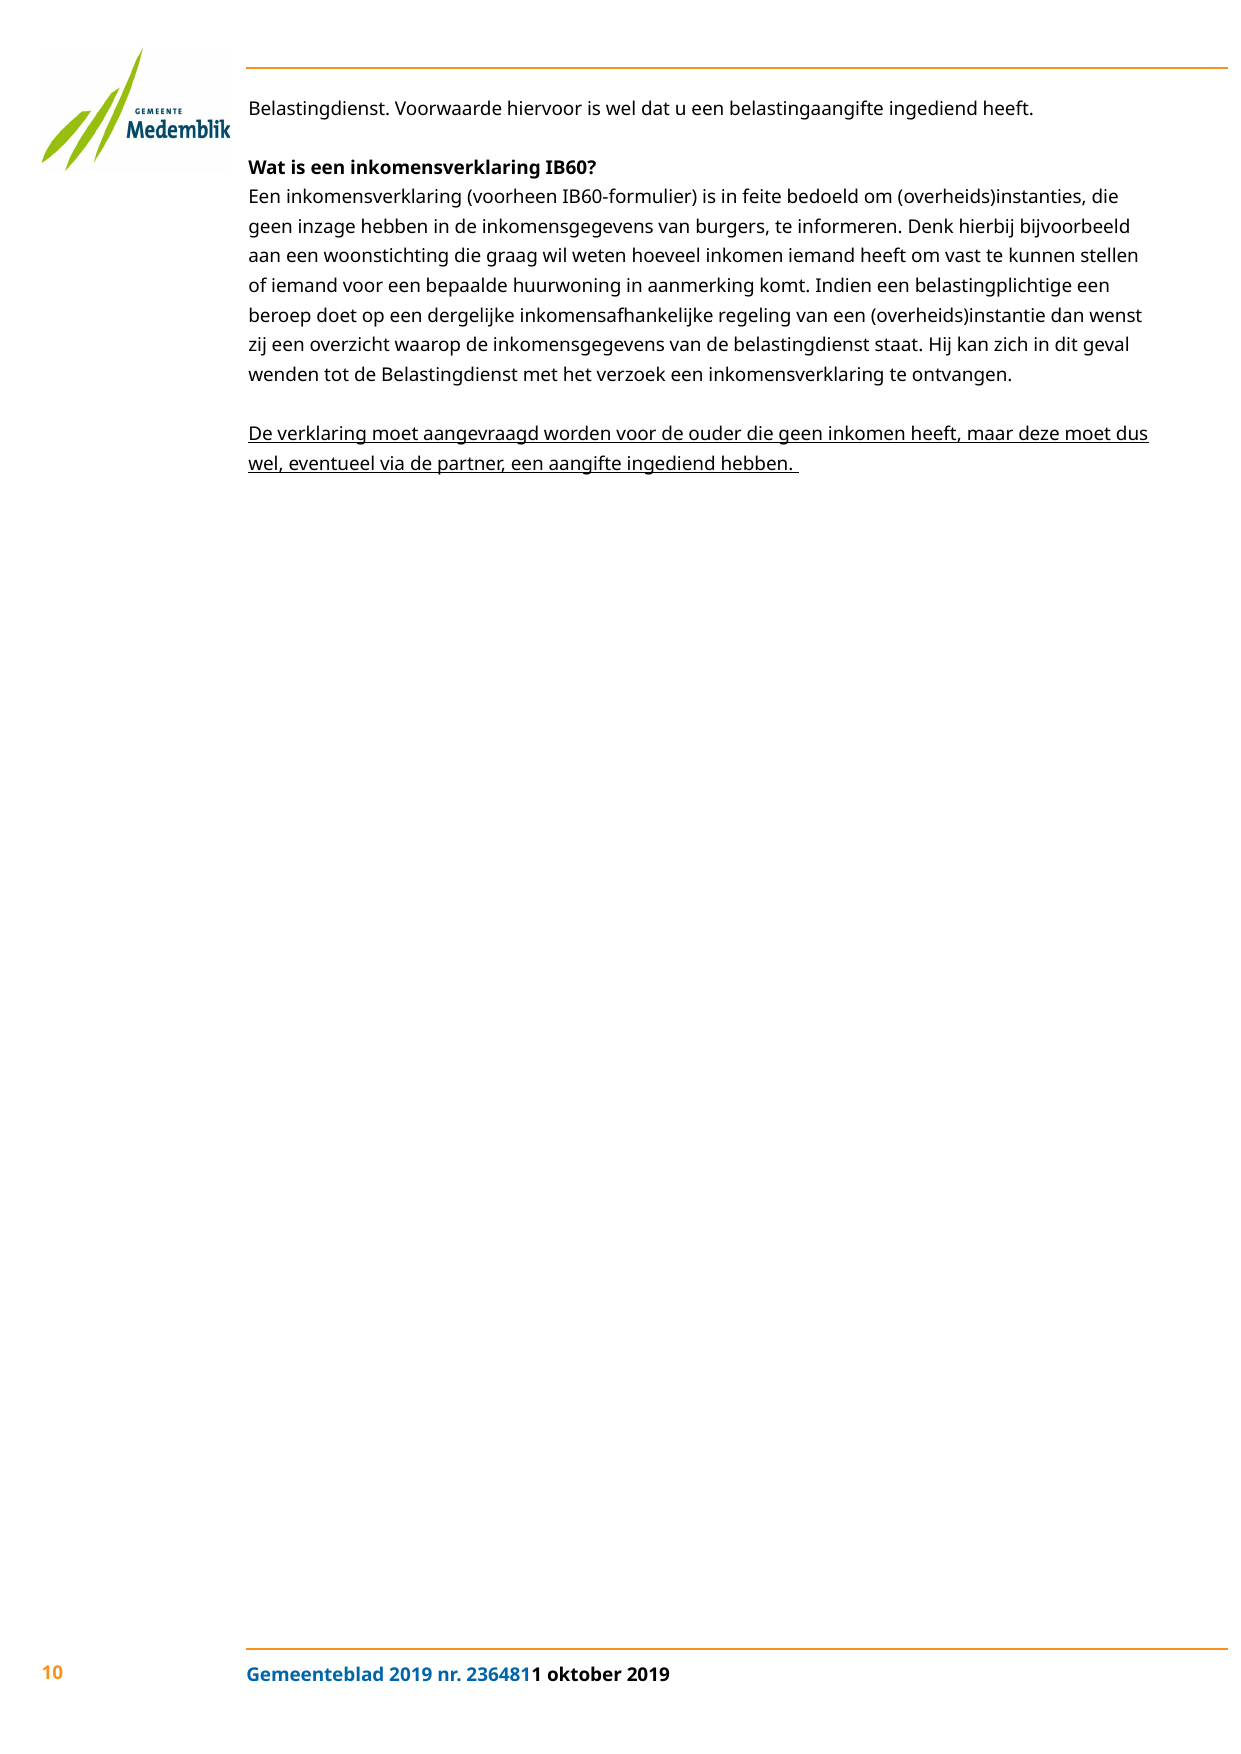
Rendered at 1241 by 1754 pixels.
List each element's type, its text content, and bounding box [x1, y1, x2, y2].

picture [41, 47, 231, 172]
text Een inkomensverklaring (voorheen IB60-formulier) is in feite bedoeld om (overheids)instanties, die geen inzage hebben in de inkomensgegevens van burgers, te informeren. Denk hierbij bijvoorbeeld aan een woonstichting die graag wil weten hoeveel inkomen iemand heeft om vast te kunnen stellen of iemand voor een bepaalde huurwoning in aanmerking komt. Indien een belastingplichtige een beroep doet op een dergelijke inkomensafhankelijke regeling van een (overheids)instantie dan wenst zij een overzicht waarop de inkomensgegevens van de belastingdienst staat. Hij kan zich in dit geval wenden tot de Belastingdienst met het verzoek een inkomensverklaring te ontvangen. [248, 183, 1152, 387]
text De verklaring moet aangevraagd worden voor de ouder die geen inkomen heeft, maar deze moet dus wel, eventueel via de partner, een aangifte ingediend hebben. [248, 420, 1152, 476]
text Belastingdienst. Voorwaarde hiervoor is wel dat u een belastingaangifte ingediend heeft. [248, 95, 1152, 121]
text Wat is een inkomensverklaring IB60? [248, 154, 1152, 180]
